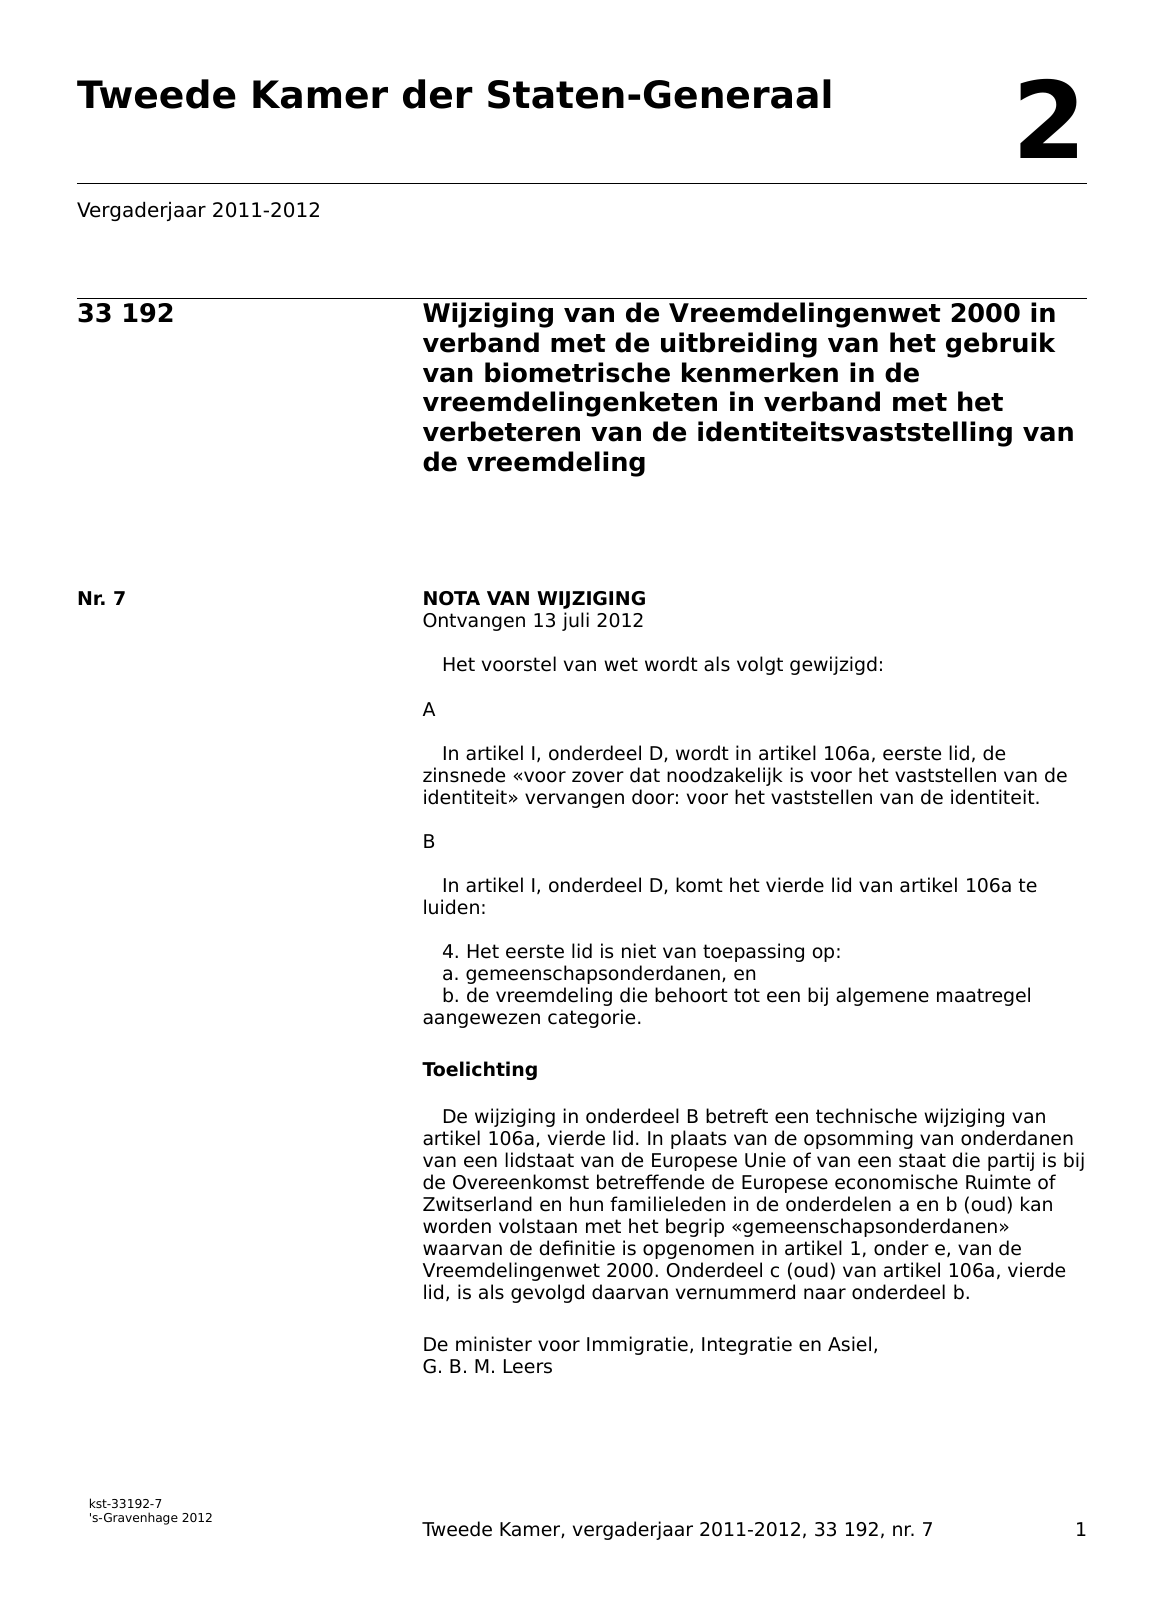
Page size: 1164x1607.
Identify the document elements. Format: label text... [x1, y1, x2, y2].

subtitle B [422, 831, 1087, 853]
text De wijziging in onderdeel B betreft een technische wijziging van artikel 106a, vierde lid. In plaats van de opsomming van onderdanen van een lidstaat van de Europese Unie of van een staat die partij is bij de Overeenkomst betreffende de Europese economische Ruimte of Zwitserland en hun familieleden in de onderdelen a en b (oud) kan worden volstaan met het begrip «gemeenschapsonderdanen» waarvan de definitie is opgenomen in artikel 1, onder e, van de Vreemdelingenwet 2000. Onderdeel c (oud) van artikel 106a, vierde lid, is als gevolgd daarvan vernummerd naar onderdeel b. [422, 1106, 1087, 1304]
subtitle 33 192 Wijziging van de Vreemdelingenwet 2000 in verband met de uitbreiding van het gebruik van biometrische kenmerken in de vreemdelingenketen in verband met het verbeteren van de identiteitsvaststelling van de vreemdeling [77, 299, 1087, 477]
subtitle Toelichting [422, 1059, 1087, 1081]
text 's-Gravenhage 2012 [88, 1511, 323, 1525]
table_header 2 [886, 59, 1087, 183]
table_header Tweede Kamer der Staten-Generaal [77, 59, 886, 183]
text Het voorstel van wet wordt als volgt gewijzigd: [422, 654, 1087, 676]
subtitle Nr. 7 NOTA VAN WIJZIGING [77, 588, 1087, 610]
text b. de vreemdeling die behoort tot een bij algemene maatregel aangewezen categorie. [422, 985, 1087, 1029]
text Ontvangen 13 juli 2012 [422, 610, 1087, 632]
text kst-33192-7 [88, 1497, 323, 1511]
table_cell Vergaderjaar 2011-2012 [77, 184, 1087, 298]
text In artikel I, onderdeel D, wordt in artikel 106a, eerste lid, de zinsnede «voor zover dat noodzakelijk is voor het vaststellen van de identiteit» vervangen door: voor het vaststellen van de identiteit. [422, 743, 1087, 808]
text De minister voor Immigratie, Integratie en Asiel, G. B. M. Leers [422, 1334, 1087, 1378]
text 4. Het eerste lid is niet van toepassing op: [422, 941, 1087, 963]
subtitle A [422, 698, 1087, 720]
text In artikel I, onderdeel D, komt het vierde lid van artikel 106a te luiden: [422, 875, 1087, 919]
text a. gemeenschapsonderdanen, en [422, 963, 1087, 985]
